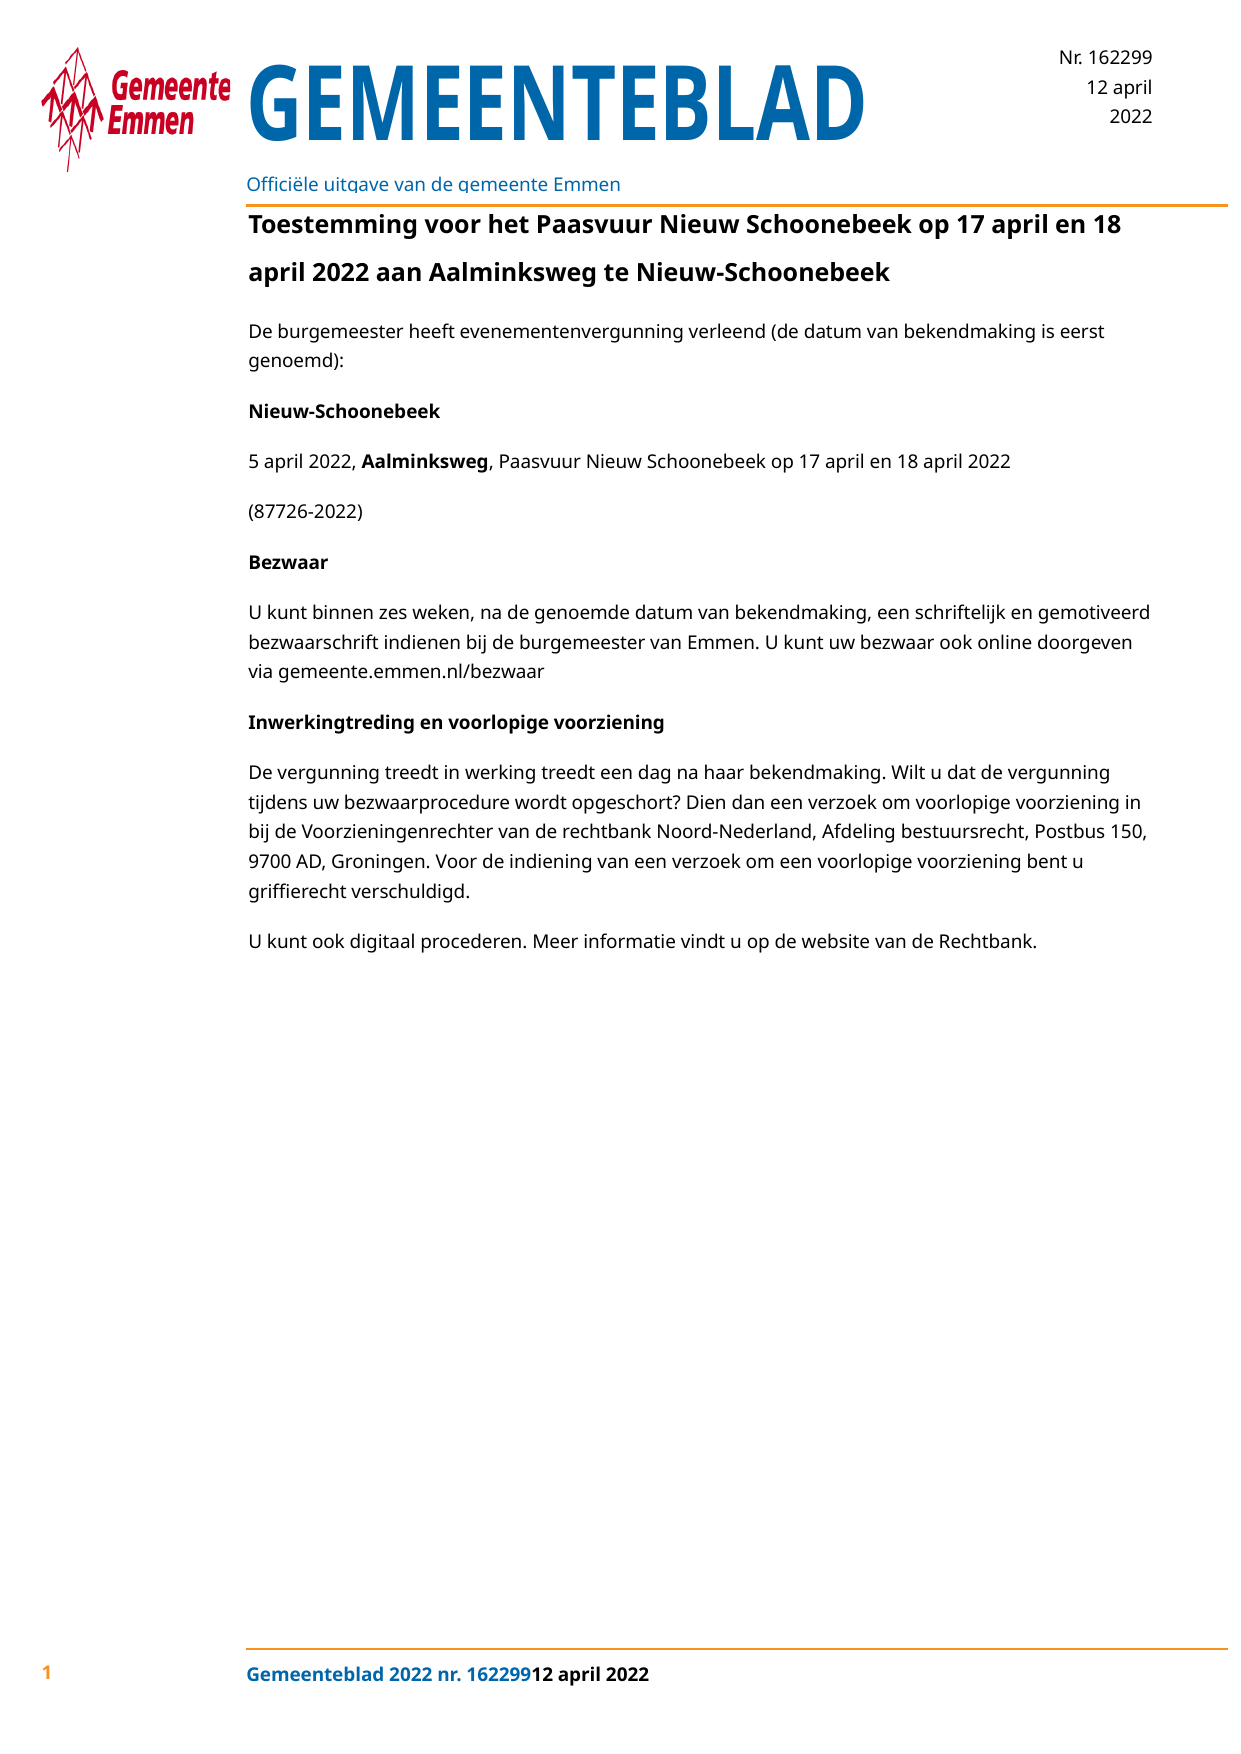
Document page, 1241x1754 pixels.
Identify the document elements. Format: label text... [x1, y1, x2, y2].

text Nieuw-Schoonebeek [248, 398, 1152, 424]
text De vergunning treedt in werking treedt een dag na haar bekendmaking. Wilt u dat de vergunning tijdens uw bezwaarprocedure wordt opgeschort? Dien dan een verzoek om voorlopige voorziening in bij de Voorzieningenrechter van de rechtbank Noord-Nederland, Afdeling bestuursrecht, Postbus 150, 9700 AD, Groningen. Voor de indiening van een verzoek om een voorlopige voorziening bent u griffierecht verschuldigd. [248, 759, 1152, 904]
text De burgemeester heeft evenementenvergunning verleend (de datum van bekendmaking is eerst genoemd): [248, 318, 1152, 373]
text Toestemming voor het Paasvuur Nieuw Schoonebeek op 17 april en 18 april 2022 aan Aalminksweg te Nieuw-Schoonebeek [248, 207, 1152, 288]
text 5 april 2022, Aalminksweg, Paasvuur Nieuw Schoonebeek op 17 april en 18 april 2022 [248, 448, 1152, 474]
text U kunt binnen zes weken, na de genoemde datum van bekendmaking, een schriftelijk en gemotiveerd bezwaarschrift indienen bij de burgemeester van Emmen. U kunt uw bezwaar ook online doorgeven via gemeente.emmen.nl/bezwaar [248, 599, 1152, 684]
text Bezwaar [248, 549, 1152, 575]
text (87726-2022) [248, 499, 1152, 524]
text U kunt ook digitaal procederen. Meer informatie vindt u op de website van de Rechtbank. [248, 928, 1152, 954]
text Inwerkingtreding en voorlopige voorziening [248, 709, 1152, 735]
picture [41, 47, 231, 172]
